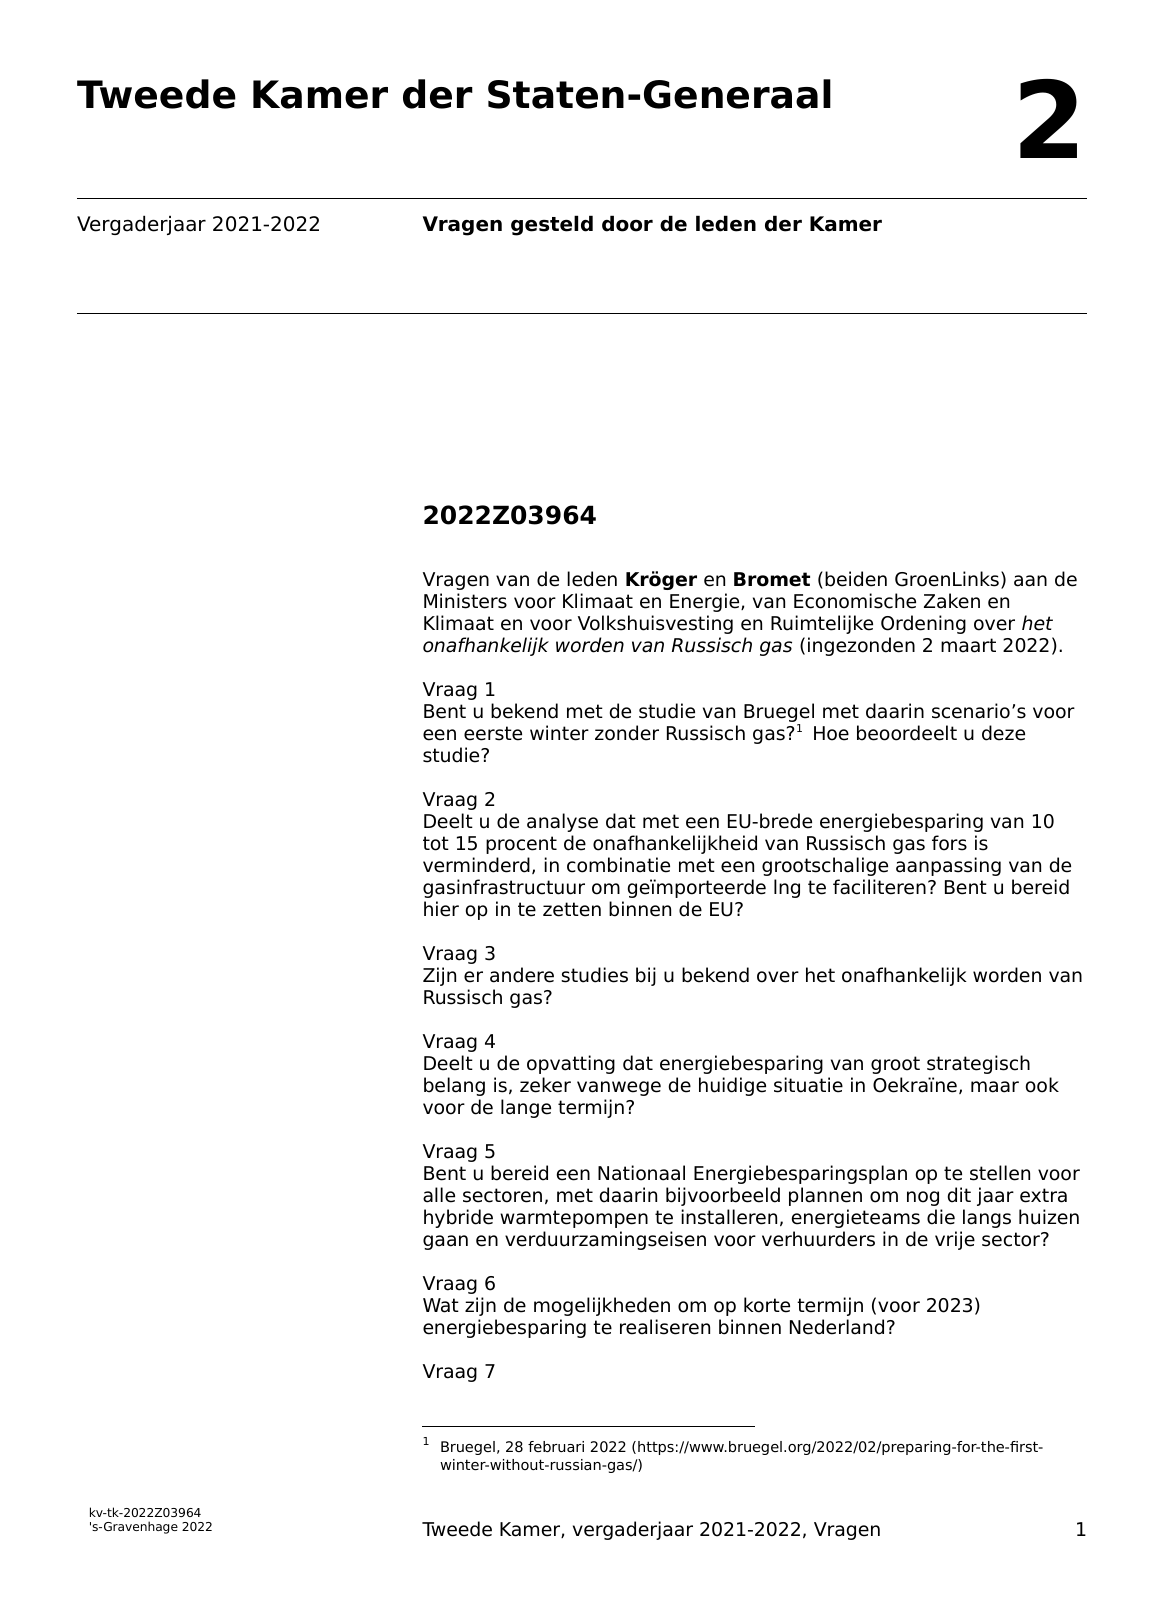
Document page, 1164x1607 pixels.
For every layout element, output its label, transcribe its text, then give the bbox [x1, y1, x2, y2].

table_cell Vergaderjaar 2021-2022 [77, 199, 422, 313]
text Vraag 2 [422, 789, 1087, 811]
text Vraag 1 [422, 679, 1087, 701]
text Deelt u de opvatting dat energiebesparing van groot strategisch belang is, zeker vanwege de huidige situatie in Oekraïne, maar ook voor de lange termijn? [422, 1053, 1087, 1119]
text Vraag 7 [422, 1361, 1087, 1383]
text Vraag 5 [422, 1141, 1087, 1163]
text 's-Gravenhage 2022 [88, 1520, 323, 1534]
table_header Tweede Kamer der Staten-Generaal [77, 59, 886, 198]
text Deelt u de analyse dat met een EU-brede energiebesparing van 10 tot 15 procent de onafhankelijkheid van Russisch gas fors is verminderd, in combinatie met een grootschalige aanpassing van de gasinfrastructuur om geïmporteerde lng te faciliteren? Bent u bereid hier op in te zetten binnen de EU? [422, 811, 1087, 921]
text kv-tk-2022Z03964 [88, 1506, 323, 1520]
text Vraag 3 [422, 943, 1087, 965]
text Wat zijn de mogelijkheden om op korte termijn (voor 2023) energiebesparing te realiseren binnen Nederland? [422, 1295, 1087, 1339]
text Zijn er andere studies bij u bekend over het onafhankelijk worden van Russisch gas? [422, 965, 1087, 1009]
text Vraag 4 [422, 1031, 1087, 1053]
text Bent u bereid een Nationaal Energiebesparingsplan op te stellen voor alle sectoren, met daarin bijvoorbeeld plannen om nog dit jaar extra hybride warmtepompen te installeren, energieteams die langs huizen gaan en verduurzamingseisen voor verhuurders in de vrije sector? [422, 1163, 1087, 1251]
text Vraag 6 [422, 1273, 1087, 1295]
table_header 2 [886, 59, 1087, 198]
text Vragen van de leden Kröger en Bromet (beiden GroenLinks) aan de Ministers voor Klimaat en Energie, van Economische Zaken en Klimaat en voor Volkshuisvesting en Ruimtelijke Ordening over het onafhankelijk worden van Russisch gas (ingezonden 2 maart 2022). [422, 569, 1087, 657]
text Bruegel, 28 februari 2022 (https://www.bruegel.org/2022/02/preparing-for-the-first-winter-without-russian-gas/) [422, 1435, 1087, 1474]
text Bent u bekend met de studie van Bruegel met daarin scenario’s voor een eerste winter zonder Russisch gas? Hoe beoordeelt u deze studie? [422, 701, 1087, 767]
table_cell Vragen gesteld door de leden der Kamer [422, 199, 1087, 313]
text 2022Z03964 [422, 501, 1087, 531]
